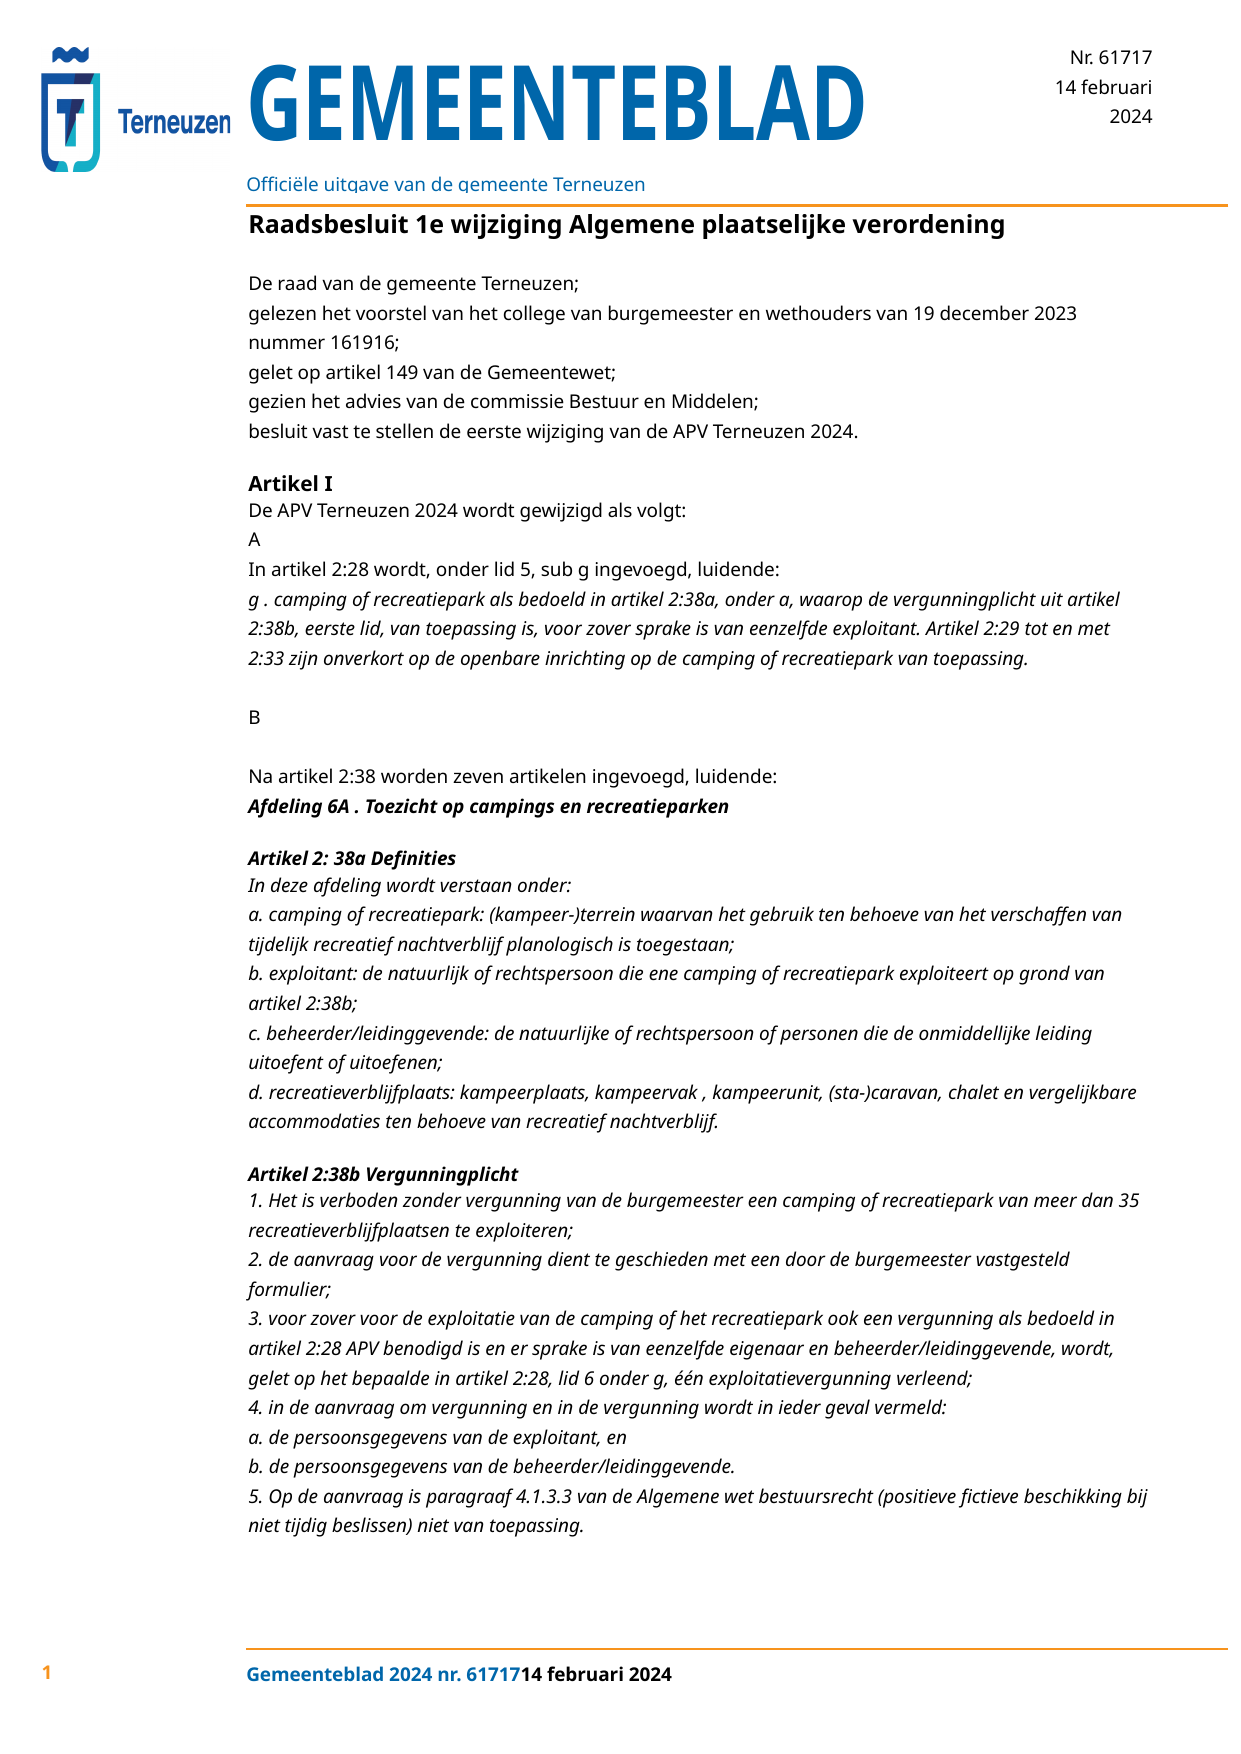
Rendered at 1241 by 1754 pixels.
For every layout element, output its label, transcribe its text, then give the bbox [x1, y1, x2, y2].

text a. camping of recreatiepark: (kampeer-)terrein waarvan het gebruik ten behoeve van het verschaffen van tijdelijk recreatief nachtverblijf planologisch is toegestaan; [248, 901, 1152, 957]
text De APV Terneuzen 2024 wordt gewijzigd als volgt: [248, 497, 1152, 523]
picture [41, 47, 231, 172]
text 1. Het is verboden zonder vergunning van de burgemeester een camping of recreatiepark van meer dan 35 recreatieverblijfplaatsen te exploiteren; [248, 1187, 1152, 1243]
text 2. de aanvraag voor de vergunning dient te geschieden met een door de burgemeester vastgesteld formulier; [248, 1246, 1152, 1302]
text B [248, 704, 1152, 730]
text besluit vast te stellen de eerste wijziging van de APV Terneuzen 2024. [248, 418, 1152, 444]
text Artikel 2:38b Vergunningplicht [248, 1159, 1152, 1187]
text b. de persoonsgegevens van de beheerder/leidinggevende. [248, 1453, 1152, 1479]
text c. beheerder/leidinggevende: de natuurlijke of rechtspersoon of personen die de onmiddellijke leiding uitoefent of uitoefenen; [248, 1020, 1152, 1075]
text In deze afdeling wordt verstaan onder: [248, 872, 1152, 897]
text Artikel I [248, 469, 1152, 497]
text Na artikel 2:38 worden zeven artikelen ingevoegd, luidende: [248, 763, 1152, 789]
text gelezen het voorstel van het college van burgemeester en wethouders van 19 december 2023 nummer 161916; [248, 300, 1152, 355]
text Raadsbesluit 1e wijziging Algemene plaatselijke verordening [248, 207, 1152, 241]
text Artikel 2: 38a Definities [248, 843, 1152, 872]
text a. de persoonsgegevens van de exploitant, en [248, 1424, 1152, 1450]
text b. exploitant: de natuurlijk of rechtspersoon die ene camping of recreatiepark exploiteert op grond van artikel 2:38b; [248, 961, 1152, 1016]
text Afdeling 6A . Toezicht op campings en recreatieparken [248, 793, 1152, 819]
text A [248, 527, 1152, 552]
text 5. Op de aanvraag is paragraaf 4.1.3.3 van de Algemene wet bestuursrecht (positieve fictieve beschikking bij niet tijdig beslissen) niet van toepassing. [248, 1483, 1152, 1538]
text g . camping of recreatiepark als bedoeld in artikel 2:38a, onder a, waarop de vergunningplicht uit artikel 2:38b, eerste lid, van toepassing is, voor zover sprake is van eenzelfde exploitant. Artikel 2:29 tot en met 2:33 zijn onverkort op de openbare inrichting op de camping of recreatiepark van toepassing. [248, 586, 1152, 671]
text De raad van de gemeente Terneuzen; [248, 270, 1152, 296]
text gelet op artikel 149 van de Gemeentewet; [248, 359, 1152, 385]
text 3. voor zover voor de exploitatie van de camping of het recreatiepark ook een vergunning als bedoeld in artikel 2:28 APV benodigd is en er sprake is van eenzelfde eigenaar en beheerder/leidinggevende, wordt, gelet op het bepaalde in artikel 2:28, lid 6 onder g, één exploitatievergunning verleend; [248, 1306, 1152, 1391]
text 4. in de aanvraag om vergunning en in de vergunning wordt in ieder geval vermeld: [248, 1394, 1152, 1420]
text gezien het advies van de commissie Bestuur en Middelen; [248, 389, 1152, 414]
text d. recreatieverblijfplaats: kampeerplaats, kampeervak , kampeerunit, (sta-)caravan, chalet en vergelijkbare accommodaties ten behoeve van recreatief nachtverblijf. [248, 1079, 1152, 1134]
text In artikel 2:28 wordt, onder lid 5, sub g ingevoegd, luidende: [248, 556, 1152, 582]
